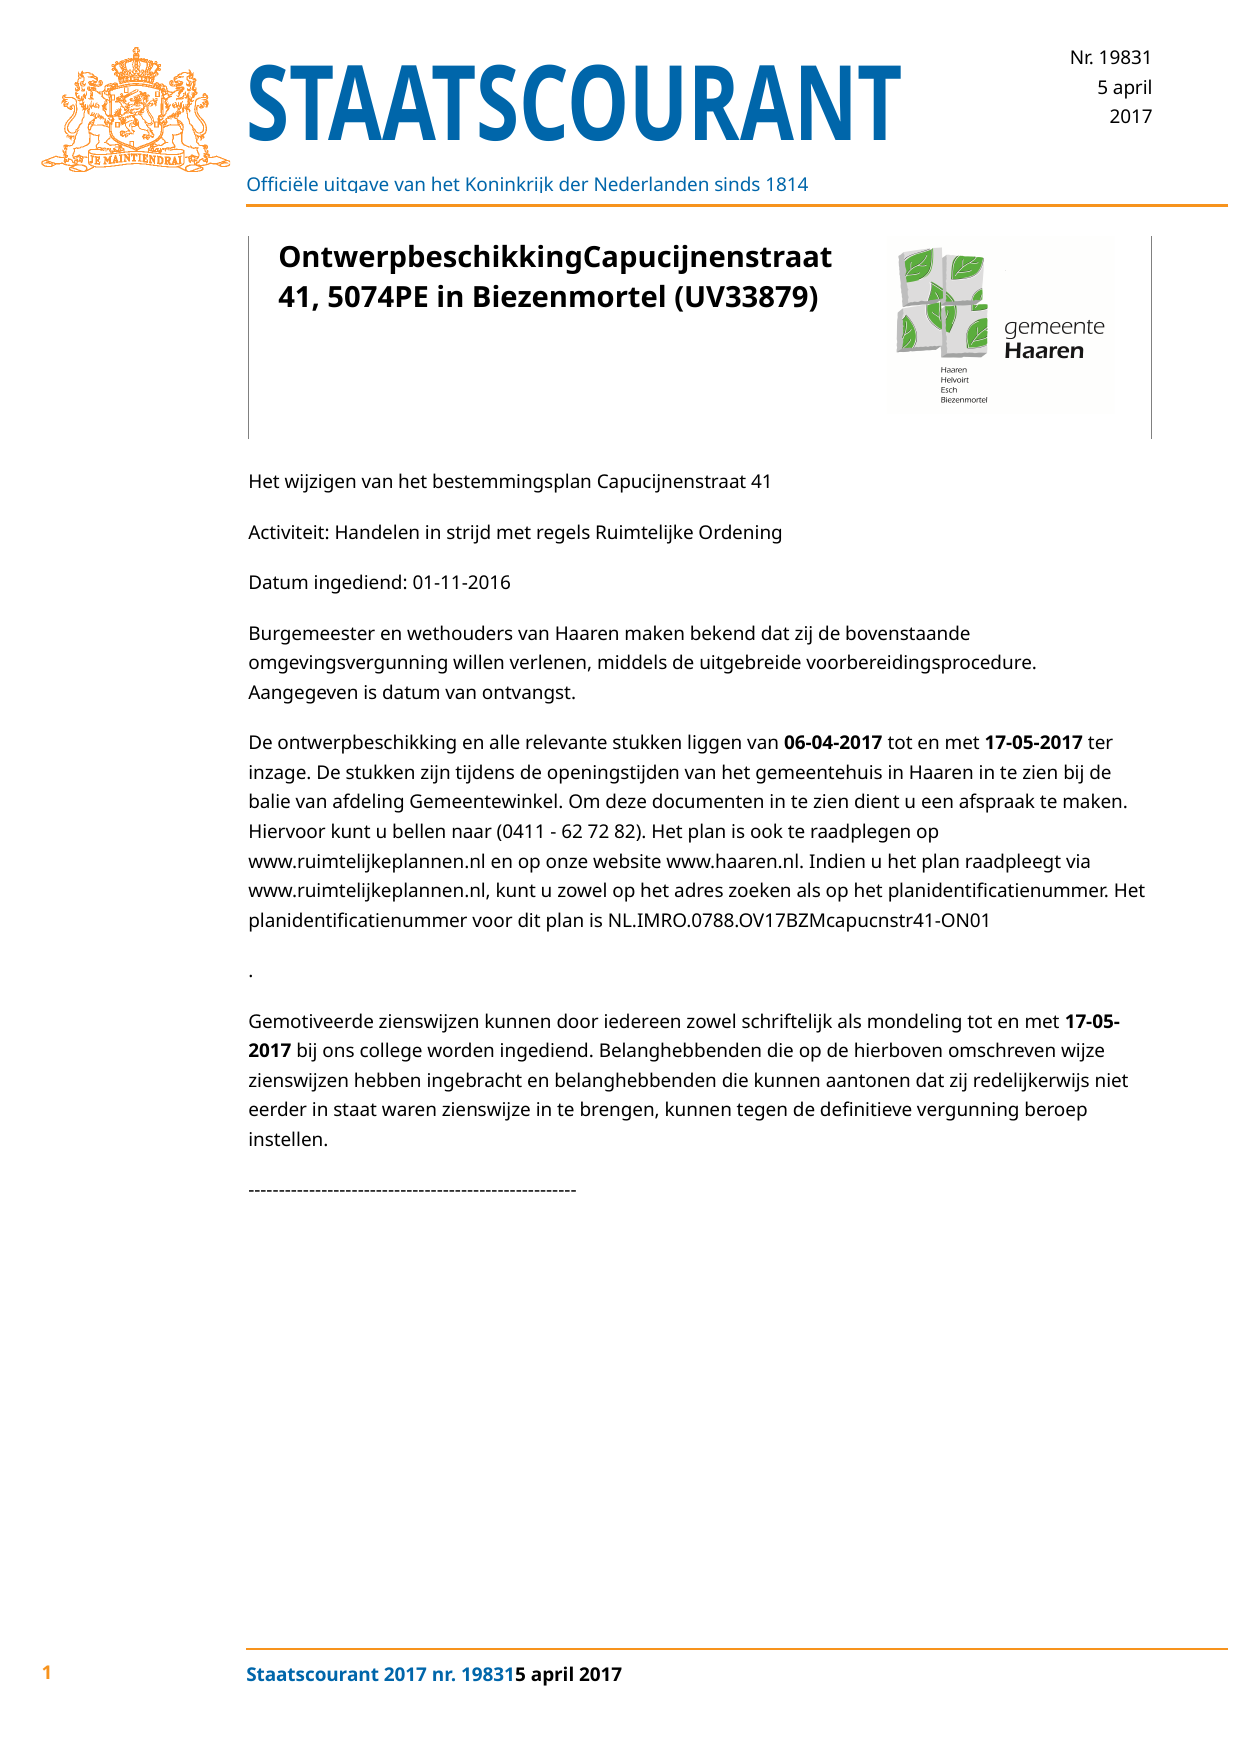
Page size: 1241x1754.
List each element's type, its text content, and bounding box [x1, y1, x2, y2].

table_header [850, 414, 1151, 439]
text ------------------------------------------------------ [248, 1177, 1152, 1202]
text De ontwerpbeschikking en alle relevante stukken liggen van 06-04-2017 tot en met 17-05-2017 ter inzage. De stukken zijn tijdens de openingstijden van het gemeentehuis in Haaren in te zien bij de balie van afdeling Gemeentewinkel. Om deze documenten in te zien dient u een afspraak te maken. Hiervoor kunt u bellen naar (0411 - 62 72 82). Het plan is ook te raadplegen op www.ruimtelijkeplannen.nl en op onze website www.haaren.nl. Indien u het plan raadpleegt via www.ruimtelijkeplannen.nl, kunt u zowel op het adres zoeken als op het planidentificatienummer. Het planidentificatienummer voor dit plan is NL.IMRO.0788.OV17BZMcapucnstr41-ON01 [248, 729, 1152, 933]
table_header OntwerpbeschikkingCapucijnenstraat 41, 5074PE in Biezenmortel (UV33879) [249, 236, 850, 439]
table_header [850, 236, 886, 413]
text Activiteit: Handelen in strijd met regels Ruimtelijke Ordening [248, 519, 1152, 545]
picture [41, 47, 231, 172]
text Gemotiveerde zienswijzen kunnen door iedereen zowel schriftelijk als mondeling tot en met 17-05-2017 bij ons college worden ingediend. Belanghebbenden die op de hierboven omschreven wijze zienswijzen hebben ingebracht en belanghebbenden die kunnen aantonen dat zij redelijkerwijs niet eerder in staat waren zienswijze in te brengen, kunnen tegen de definitieve vergunning beroep instellen. [248, 1008, 1152, 1152]
picture [886, 236, 1115, 414]
text Het wijzigen van het bestemmingsplan Capucijnenstraat 41 [248, 469, 1152, 494]
text Burgemeester en wethouders van Haaren maken bekend dat zij de bovenstaande omgevingsvergunning willen verlenen, middels de uitgebreide voorbereidingsprocedure. Aangegeven is datum van ontvangst. [248, 620, 1152, 705]
text Datum ingediend: 01-11-2016 [248, 569, 1152, 595]
table_header [1115, 236, 1151, 413]
text . [248, 957, 1152, 983]
